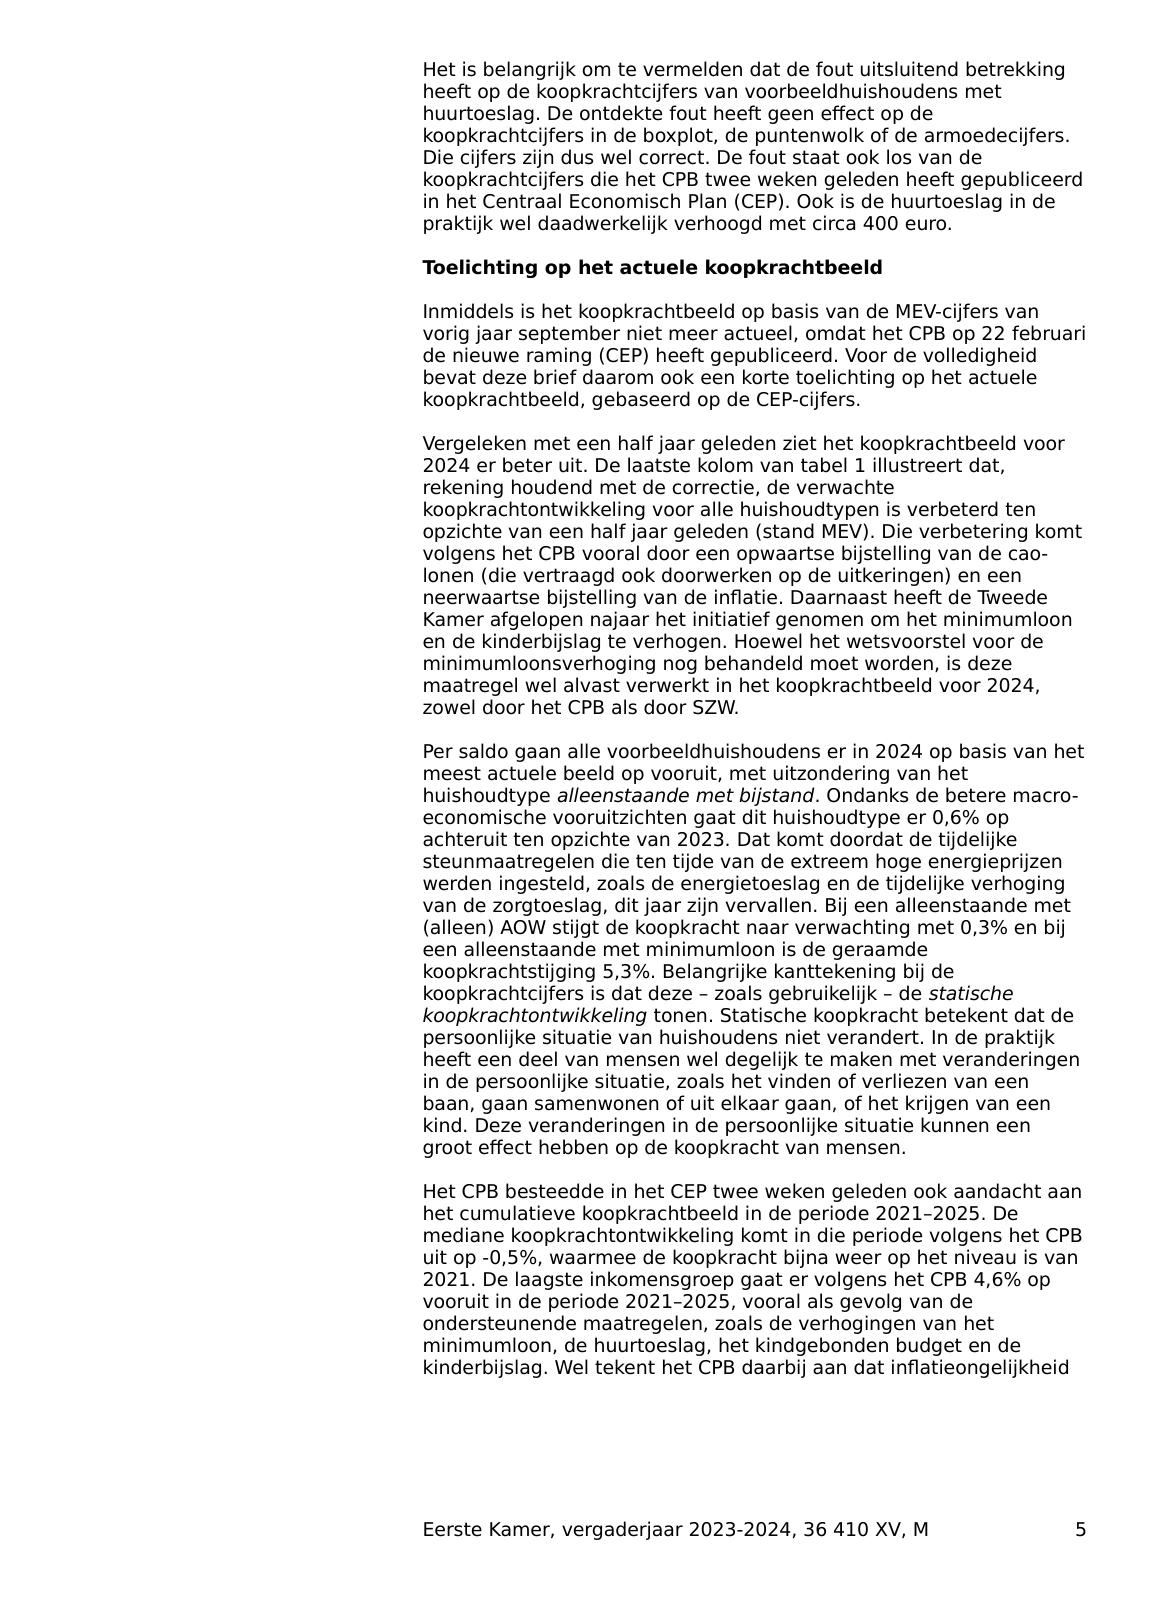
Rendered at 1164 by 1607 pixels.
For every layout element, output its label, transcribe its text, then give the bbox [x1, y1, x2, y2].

text Het CPB besteedde in het CEP twee weken geleden ook aandacht aan het cumulatieve koopkrachtbeeld in de periode 2021–2025. De mediane koopkrachtontwikkeling komt in die periode volgens het CPB uit op -0,5%, waarmee de koopkracht bijna weer op het niveau is van 2021. De laagste inkomensgroep gaat er volgens het CPB 4,6% op vooruit in de periode 2021–2025, vooral als gevolg van de ondersteunende maatregelen, zoals de verhogingen van het minimumloon, de huurtoeslag, het kindgebonden budget en de kinderbijslag. Wel tekent het CPB daarbij aan dat inflatieongelijkheid [422, 1181, 1087, 1379]
text Vergeleken met een half jaar geleden ziet het koopkrachtbeeld voor 2024 er beter uit. De laatste kolom van tabel 1 illustreert dat, rekening houdend met de correctie, de verwachte koopkrachtontwikkeling voor alle huishoudtypen is verbeterd ten opzichte van een half jaar geleden (stand MEV). Die verbetering komt volgens het CPB vooral door een opwaartse bijstelling van de cao-lonen (die vertraagd ook doorwerken op de uitkeringen) en een neerwaartse bijstelling van de inflatie. Daarnaast heeft de Tweede Kamer afgelopen najaar het initiatief genomen om het minimumloon en de kinderbijslag te verhogen. Hoewel het wetsvoorstel voor de minimumloonsverhoging nog behandeld moet worden, is deze maatregel wel alvast verwerkt in het koopkrachtbeeld voor 2024, zowel door het CPB als door SZW. [422, 433, 1087, 719]
text Het is belangrijk om te vermelden dat de fout uitsluitend betrekking heeft op de koopkrachtcijfers van voorbeeldhuishoudens met huurtoeslag. De ontdekte fout heeft geen effect op de koopkrachtcijfers in de boxplot, de puntenwolk of de armoedecijfers. Die cijfers zijn dus wel correct. De fout staat ook los van de koopkrachtcijfers die het CPB twee weken geleden heeft gepubliceerd in het Centraal Economisch Plan (CEP). Ook is de huurtoeslag in de praktijk wel daadwerkelijk verhoogd met circa 400 euro. [422, 59, 1087, 235]
text Inmiddels is het koopkrachtbeeld op basis van de MEV-cijfers van vorig jaar september niet meer actueel, omdat het CPB op 22 februari de nieuwe raming (CEP) heeft gepubliceerd. Voor de volledigheid bevat deze brief daarom ook een korte toelichting op het actuele koopkrachtbeeld, gebaseerd op de CEP-cijfers. [422, 301, 1087, 411]
text Per saldo gaan alle voorbeeldhuishoudens er in 2024 op basis van het meest actuele beeld op vooruit, met uitzondering van het huishoudtype alleenstaande met bijstand. Ondanks de betere macro-economische vooruitzichten gaat dit huishoudtype er 0,6% op achteruit ten opzichte van 2023. Dat komt doordat de tijdelijke steunmaatregelen die ten tijde van de extreem hoge energieprijzen werden ingesteld, zoals de energietoeslag en de tijdelijke verhoging van de zorgtoeslag, dit jaar zijn vervallen. Bij een alleenstaande met (alleen) AOW stijgt de koopkracht naar verwachting met 0,3% en bij een alleenstaande met minimumloon is de geraamde koopkrachtstijging 5,3%. Belangrijke kanttekening bij de koopkrachtcijfers is dat deze – zoals gebruikelijk – de statische koopkrachtontwikkeling tonen. Statische koopkracht betekent dat de persoonlijke situatie van huishoudens niet verandert. In de praktijk heeft een deel van mensen wel degelijk te maken met veranderingen in de persoonlijke situatie, zoals het vinden of verliezen van een baan, gaan samenwonen of uit elkaar gaan, of het krijgen van een kind. Deze veranderingen in de persoonlijke situatie kunnen een groot effect hebben op de koopkracht van mensen. [422, 741, 1087, 1159]
subtitle Toelichting op het actuele koopkrachtbeeld [422, 257, 1087, 279]
